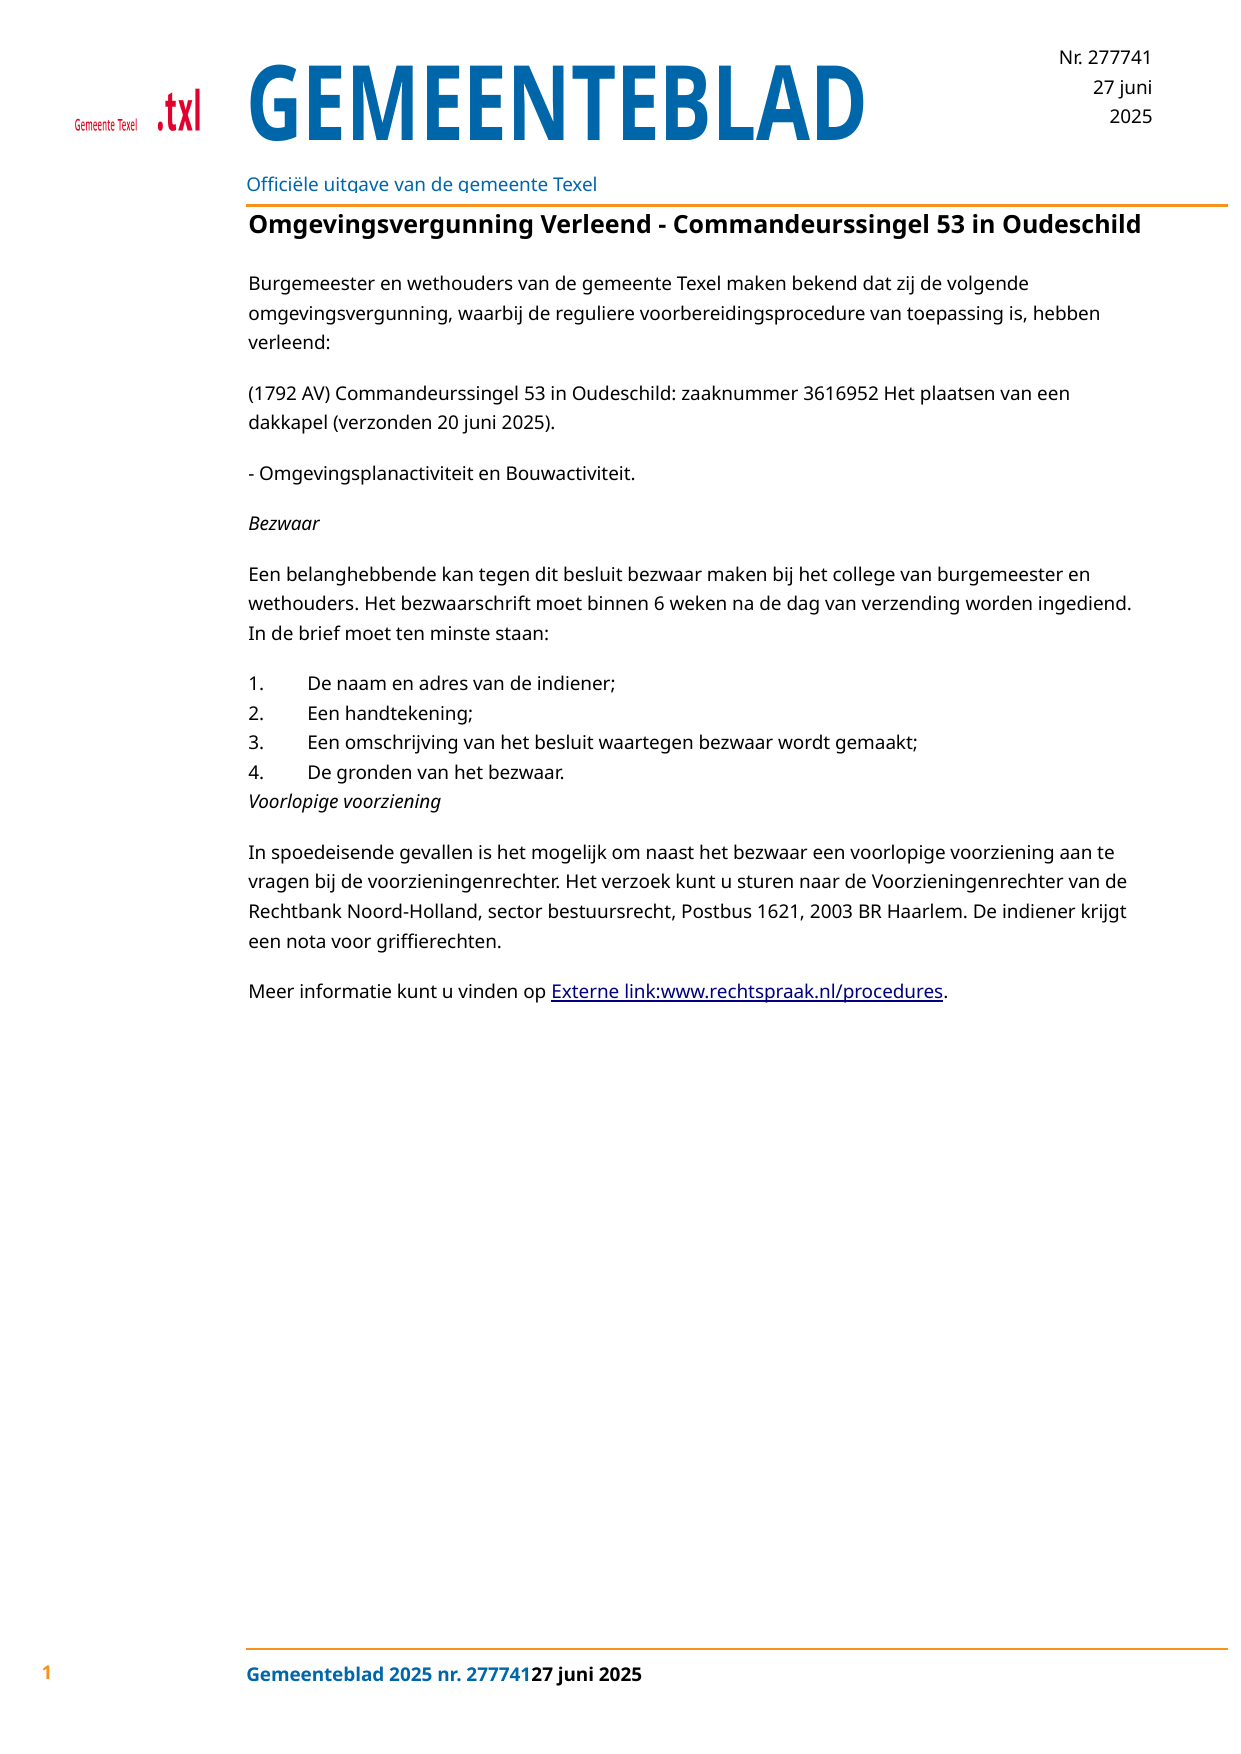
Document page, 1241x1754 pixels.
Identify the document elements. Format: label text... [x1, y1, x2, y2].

text Een belanghebbende kan tegen dit besluit bezwaar maken bij het college van burgemeester en wethouders. Het bezwaarschrift moet binnen 6 weken na de dag van verzending worden ingediend. In de brief moet ten minste staan: [248, 561, 1152, 646]
list Een omschrijving van het besluit waartegen bezwaar wordt gemaakt; [248, 729, 1152, 755]
text Omgevingsvergunning Verleend - Commandeurssingel 53 in Oudeschild [248, 207, 1152, 241]
list De gronden van het bezwaar. [248, 759, 1152, 785]
text Burgemeester en wethouders van de gemeente Texel maken bekend dat zij de volgende omgevingsvergunning, waarbij de reguliere voorbereidingsprocedure van toepassing is, hebben verleend: [248, 270, 1152, 355]
text Voorlopige voorziening [248, 789, 1152, 814]
text (1792 AV) Commandeurssingel 53 in Oudeschild: zaaknummer 3616952 Het plaatsen van een dakkapel (verzonden 20 juni 2025). [248, 380, 1152, 435]
list Een handtekening; [248, 700, 1152, 726]
list De naam en adres van de indiener; [248, 670, 1152, 696]
text Meer informatie kunt u vinden op Externe link:www.rechtspraak.nl/procedures. [248, 978, 1152, 1004]
picture [41, 47, 231, 172]
text In spoedeisende gevallen is het mogelijk om naast het bezwaar een voorlopige voorziening aan te vragen bij de voorzieningenrechter. Het verzoek kunt u sturen naar de Voorzieningenrechter van de Rechtbank Noord-Holland, sector bestuursrecht, Postbus 1621, 2003 BR Haarlem. De indiener krijgt een nota voor griffierechten. [248, 839, 1152, 953]
text Bezwaar [248, 510, 1152, 536]
text - Omgevingsplanactiviteit en Bouwactiviteit. [248, 460, 1152, 486]
